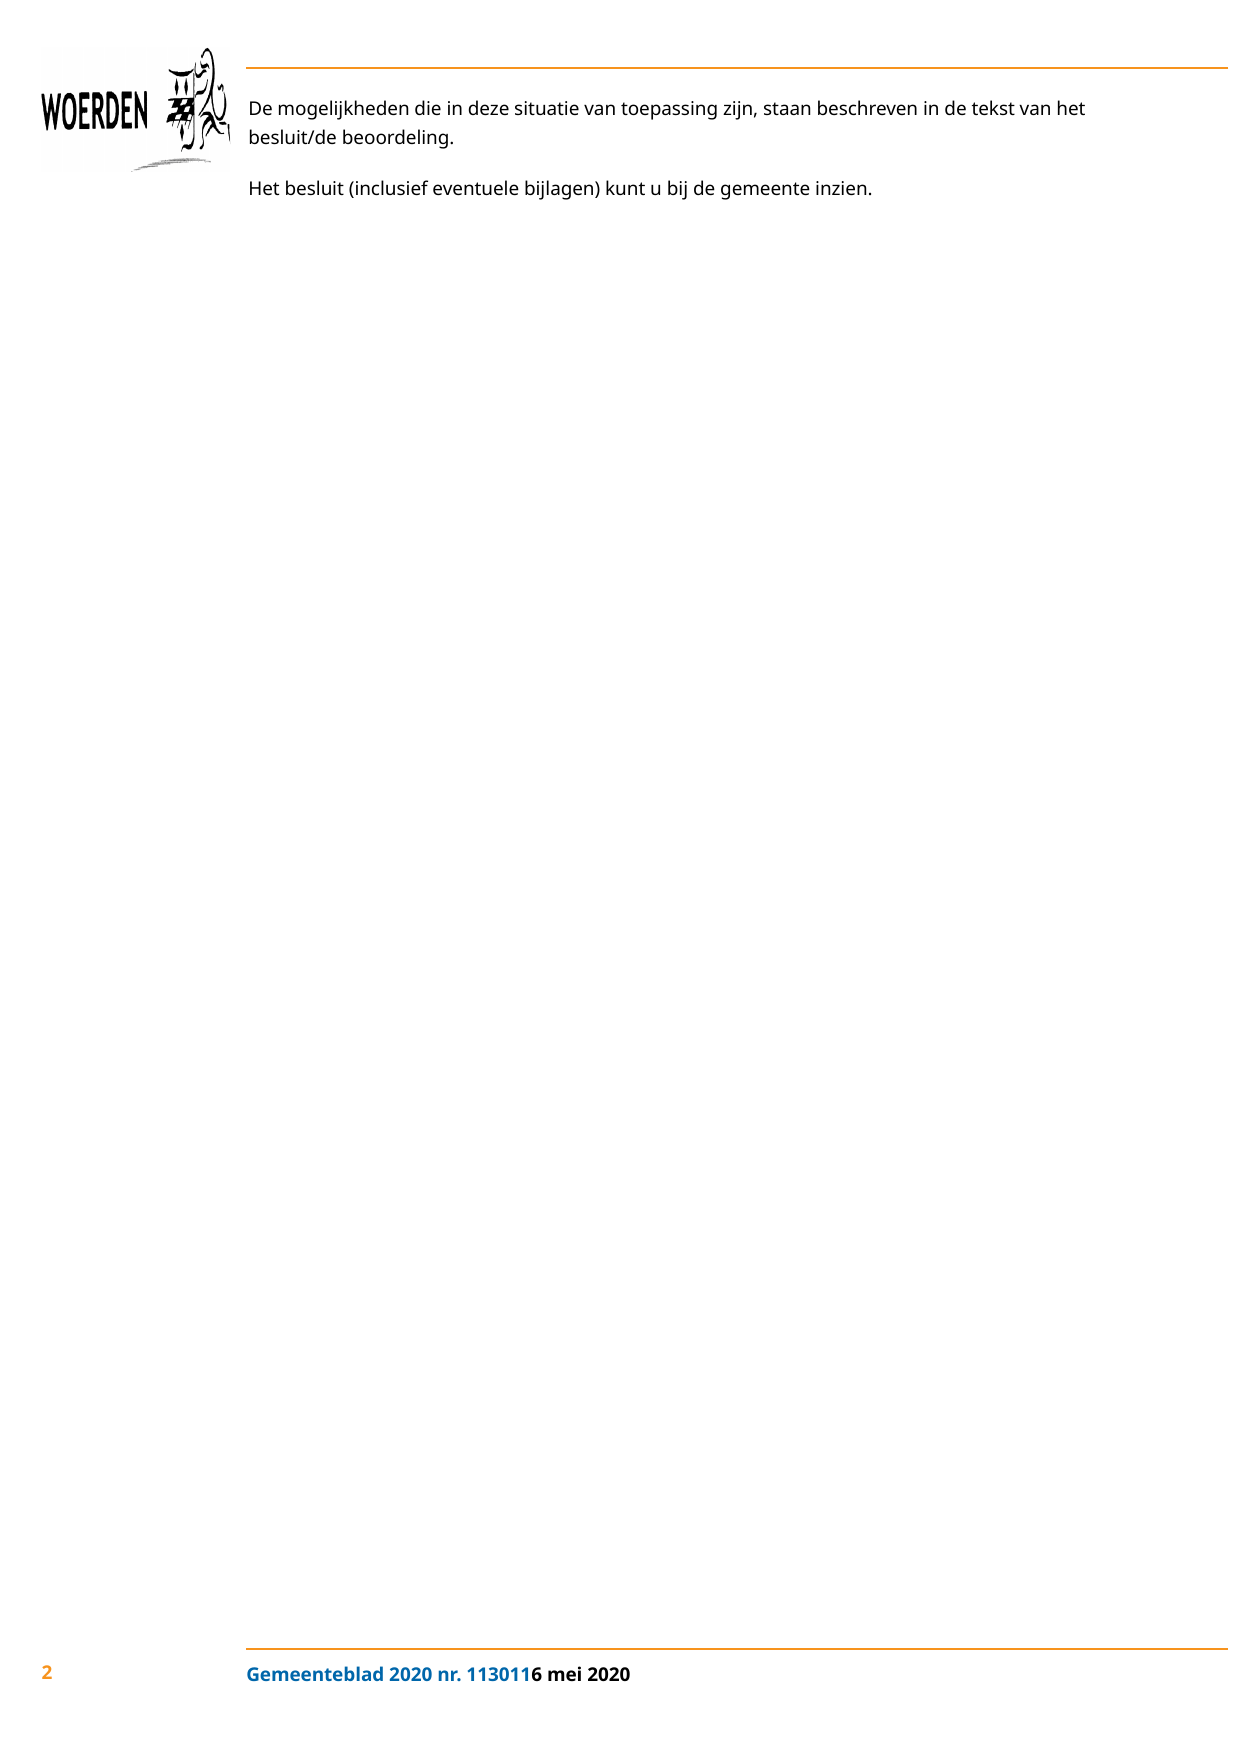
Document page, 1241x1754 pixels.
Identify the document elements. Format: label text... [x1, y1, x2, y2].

picture [41, 47, 231, 172]
text De mogelijkheden die in deze situatie van toepassing zijn, staan beschreven in de tekst van het besluit/de beoordeling. [248, 95, 1152, 150]
text Het besluit (inclusief eventuele bijlagen) kunt u bij de gemeente inzien. [248, 175, 1152, 201]
